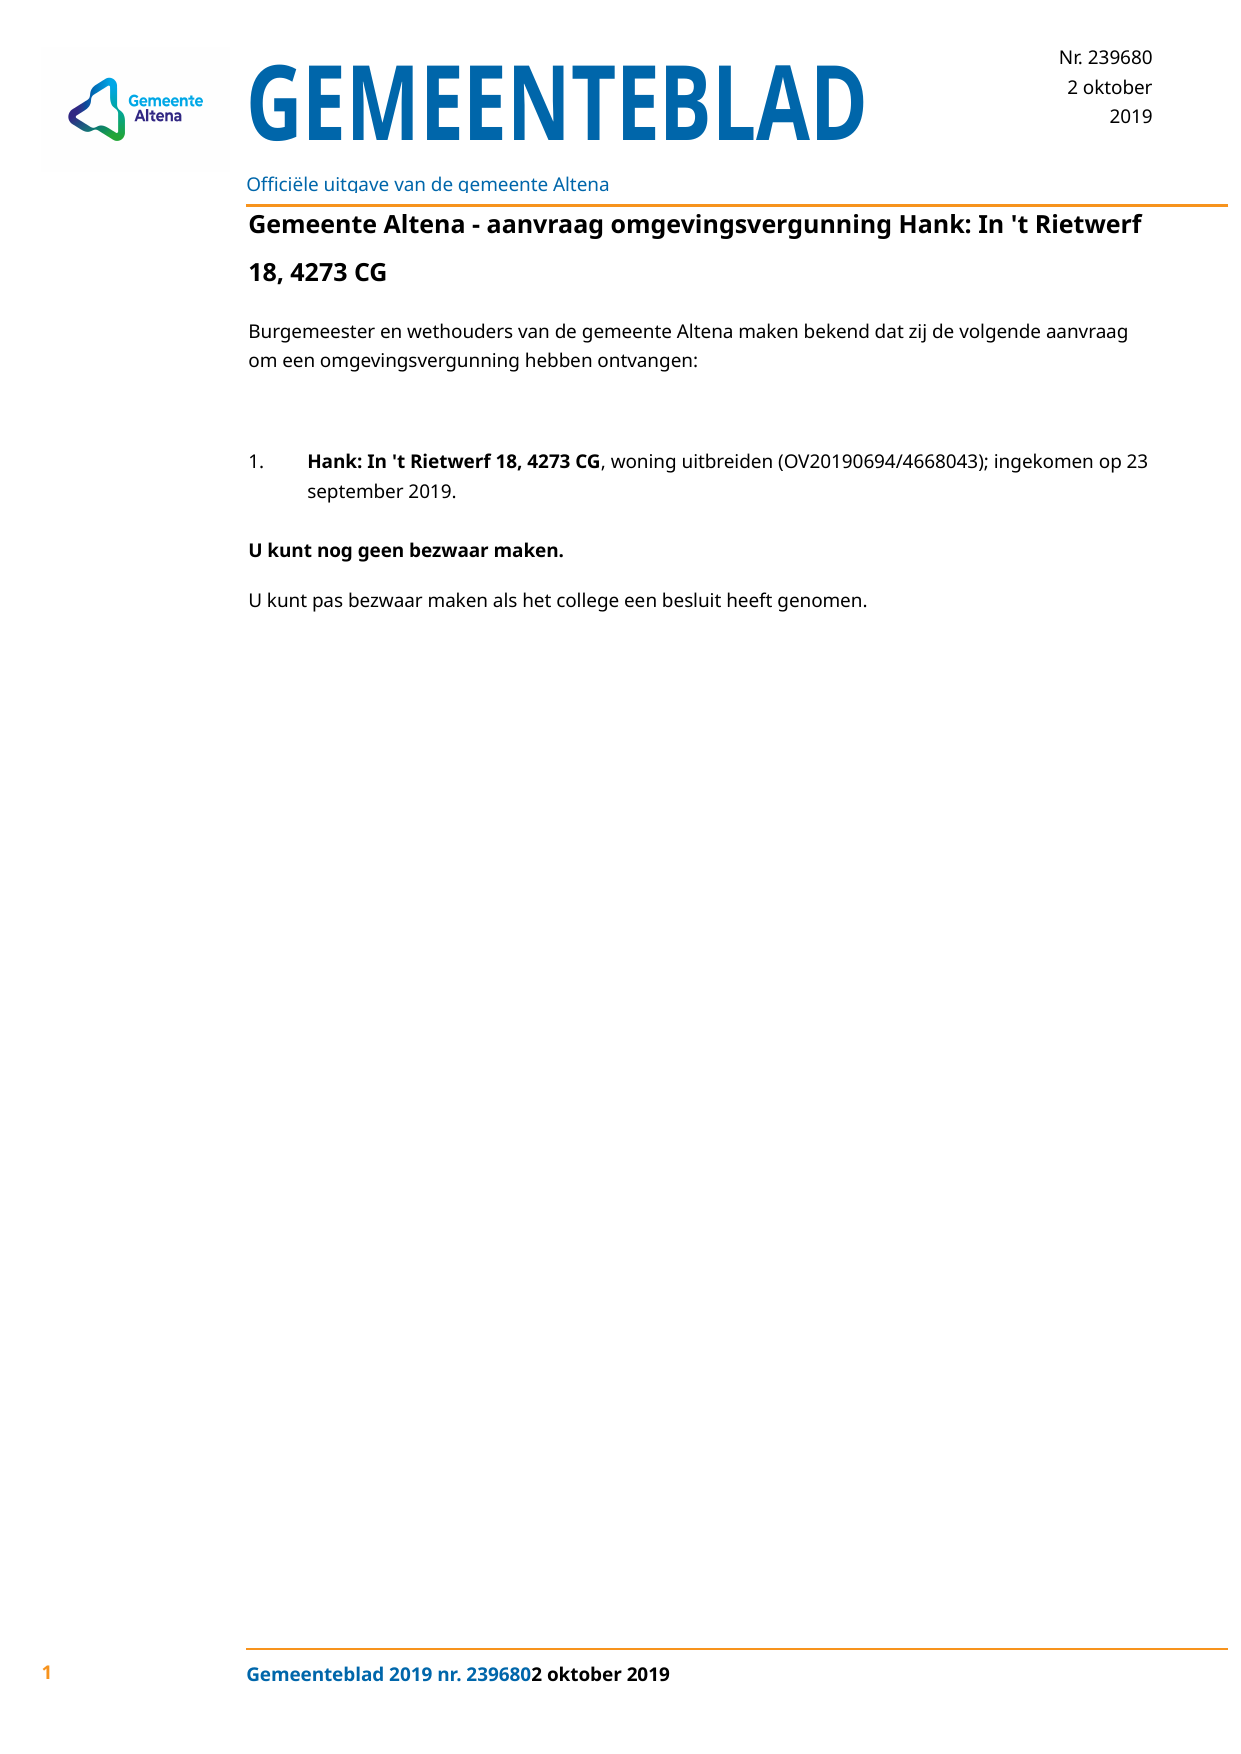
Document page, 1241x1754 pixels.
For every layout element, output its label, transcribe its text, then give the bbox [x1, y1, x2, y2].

text U kunt nog geen bezwaar maken. [248, 537, 1152, 563]
text Burgemeester en wethouders van de gemeente Altena maken bekend dat zij de volgende aanvraag om een omgevingsvergunning hebben ontvangen: [248, 318, 1152, 373]
text U kunt pas bezwaar maken als het college een besluit heeft genomen. [248, 587, 1152, 613]
text Gemeente Altena - aanvraag omgevingsvergunning Hank: In 't Rietwerf 18, 4273 CG [248, 207, 1152, 288]
picture [41, 47, 231, 172]
list Hank: In 't Rietwerf 18, 4273 CG, woning uitbreiden (OV20190694/4668043); ingekomen op 23 september 2019. [248, 448, 1152, 504]
